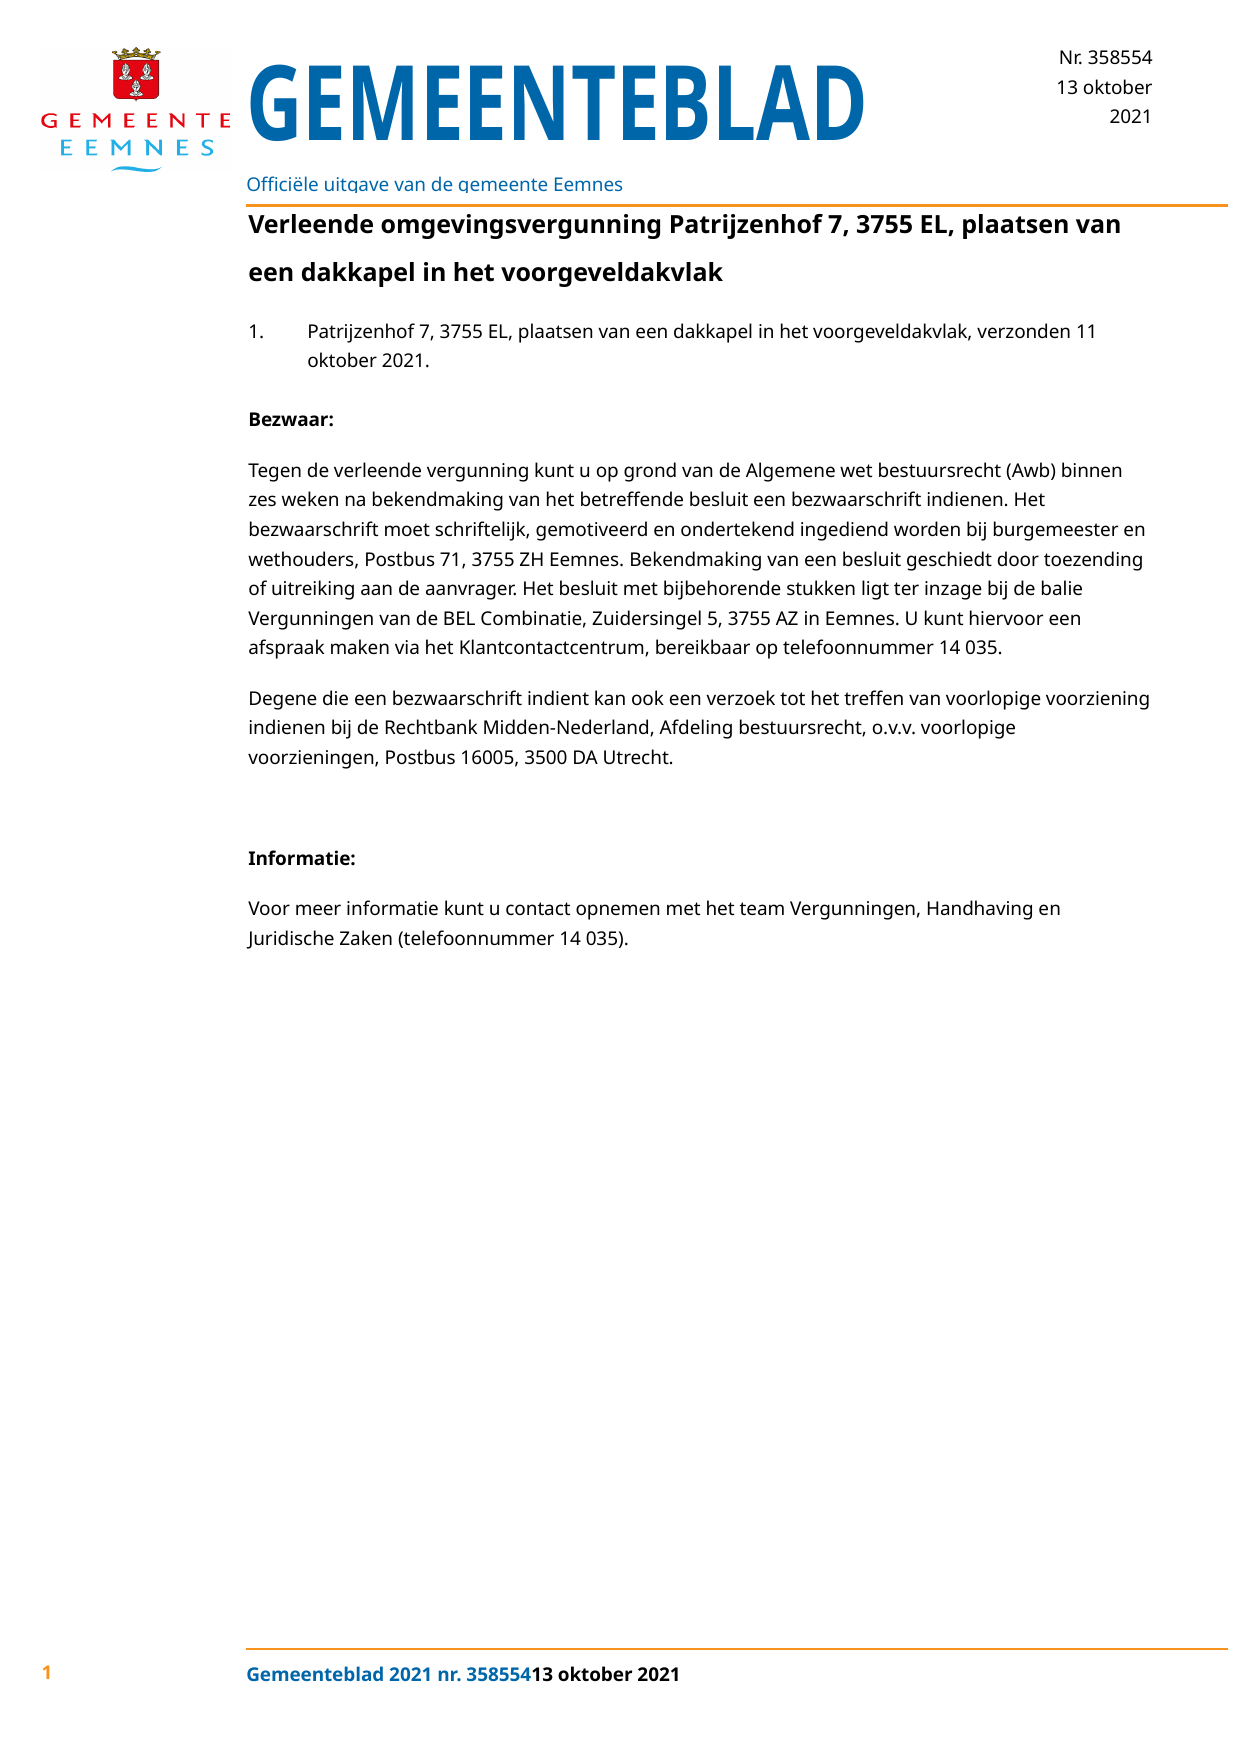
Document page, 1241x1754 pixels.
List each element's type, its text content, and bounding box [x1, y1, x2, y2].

text Bezwaar: [248, 407, 1152, 432]
text Informatie: [248, 845, 1152, 871]
picture [41, 47, 231, 172]
text Tegen de verleende vergunning kunt u op grond van de Algemene wet bestuursrecht (Awb) binnen zes weken na bekendmaking van het betreffende besluit een bezwaarschrift indienen. Het bezwaarschrift moet schriftelijk, gemotiveerd en ondertekend ingediend worden bij burgemeester en wethouders, Postbus 71, 3755 ZH Eemnes. Bekendmaking van een besluit geschiedt door toezending of uitreiking aan de aanvrager. Het besluit met bijbehorende stukken ligt ter inzage bij de balie Vergunningen van de BEL Combinatie, Zuidersingel 5, 3755 AZ in Eemnes. U kunt hiervoor een afspraak maken via het Klantcontactcentrum, bereikbaar op telefoonnummer 14 035. [248, 457, 1152, 660]
list Patrijzenhof 7, 3755 EL, plaatsen van een dakkapel in het voorgeveldakvlak, verzonden 11 oktober 2021. [248, 318, 1152, 373]
text Verleende omgevingsvergunning Patrijzenhof 7, 3755 EL, plaatsen van een dakkapel in het voorgeveldakvlak [248, 207, 1152, 288]
text Voor meer informatie kunt u contact opnemen met het team Vergunningen, Handhaving en Juridische Zaken (telefoonnummer 14 035). [248, 895, 1152, 951]
text Degene die een bezwaarschrift indient kan ook een verzoek tot het treffen van voorlopige voorziening indienen bij de Rechtbank Midden-Nederland, Afdeling bestuursrecht, o.v.v. voorlopige voorzieningen, Postbus 16005, 3500 DA Utrecht. [248, 685, 1152, 770]
